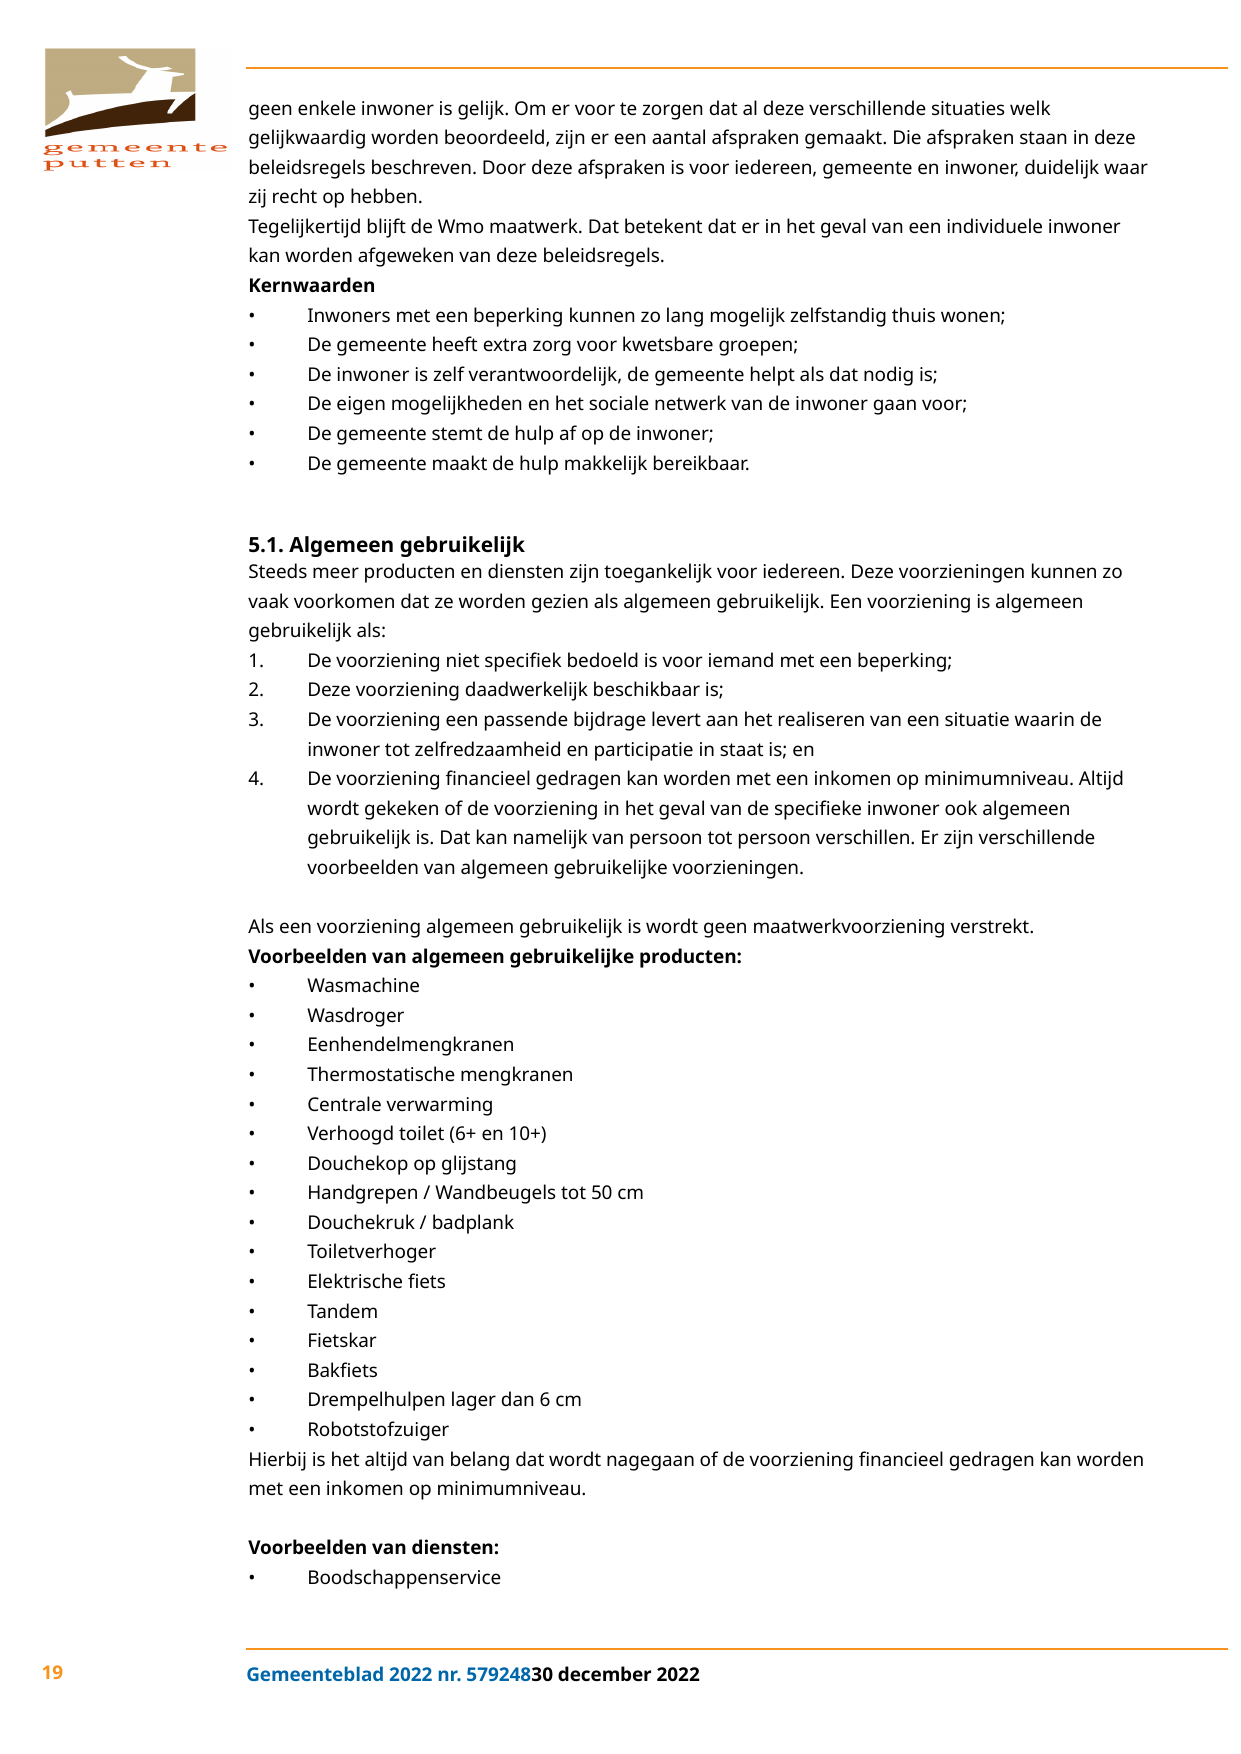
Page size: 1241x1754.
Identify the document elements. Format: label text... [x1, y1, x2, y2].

list Inwoners met een beperking kunnen zo lang mogelijk zelfstandig thuis wonen; [248, 302, 1152, 328]
text Kernwaarden [248, 272, 1152, 298]
list Wasmachine [248, 972, 1152, 998]
list Thermostatische mengkranen [248, 1061, 1152, 1087]
text Steeds meer producten en diensten zijn toegankelijk voor iedereen. Deze voorzieningen kunnen zo vaak voorkomen dat ze worden gezien als algemeen gebruikelijk. Een voorziening is algemeen gebruikelijk als: [248, 558, 1152, 643]
list Toiletverhoger [248, 1239, 1152, 1264]
list Tandem [248, 1298, 1152, 1323]
list Douchekruk / badplank [248, 1209, 1152, 1235]
list De voorziening een passende bijdrage levert aan het realiseren van een situatie waarin de inwoner tot zelfredzaamheid en participatie in staat is; en [248, 706, 1152, 761]
list Drempelhulpen lager dan 6 cm [248, 1387, 1152, 1412]
list Robotstofzuiger [248, 1416, 1152, 1442]
list Centrale verwarming [248, 1091, 1152, 1116]
list De voorziening niet specifiek bedoeld is voor iemand met een beperking; [248, 647, 1152, 673]
text geen enkele inwoner is gelijk. Om er voor te zorgen dat al deze verschillende situaties welk gelijkwaardig worden beoordeeld, zijn er een aantal afspraken gemaakt. Die afspraken staan in deze beleidsregels beschreven. Door deze afspraken is voor iedereen, gemeente en inwoner, duidelijk waar zij recht op hebben. [248, 95, 1152, 209]
list De eigen mogelijkheden en het sociale netwerk van de inwoner gaan voor; [248, 391, 1152, 416]
list Wasdroger [248, 1002, 1152, 1028]
list Verhoogd toilet (6+ en 10+) [248, 1120, 1152, 1146]
list Bakfiets [248, 1357, 1152, 1383]
list Douchekop op glijstang [248, 1150, 1152, 1176]
text Als een voorziening algemeen gebruikelijk is wordt geen maatwerkvoorziening verstrekt. [248, 913, 1152, 939]
list Boodschappenservice [248, 1564, 1152, 1590]
text Voorbeelden van algemeen gebruikelijke producten: [248, 943, 1152, 968]
list Eenhendelmengkranen [248, 1032, 1152, 1057]
text Voorbeelden van diensten: [248, 1534, 1152, 1560]
list De gemeente stemt de hulp af op de inwoner; [248, 420, 1152, 446]
picture [41, 47, 231, 172]
list Elektrische fiets [248, 1268, 1152, 1294]
text Tegelijkertijd blijft de Wmo maatwerk. Dat betekent dat er in het geval van een individuele inwoner kan worden afgeweken van deze beleidsregels. [248, 213, 1152, 268]
list De gemeente maakt de hulp makkelijk bereikbaar. [248, 450, 1152, 476]
list De inwoner is zelf verantwoordelijk, de gemeente helpt als dat nodig is; [248, 361, 1152, 387]
text 5.1. Algemeen gebruikelijk [248, 530, 1152, 558]
list De gemeente heeft extra zorg voor kwetsbare groepen; [248, 331, 1152, 357]
list Fietskar [248, 1327, 1152, 1353]
text Hierbij is het altijd van belang dat wordt nagegaan of de voorziening financieel gedragen kan worden met een inkomen op minimumniveau. [248, 1446, 1152, 1501]
list Deze voorziening daadwerkelijk beschikbaar is; [248, 677, 1152, 702]
list De voorziening financieel gedragen kan worden met een inkomen op minimumniveau. Altijd wordt gekeken of de voorziening in het geval van de specifieke inwoner ook algemeen gebruikelijk is. Dat kan namelijk van persoon tot persoon verschillen. Er zijn verschillende voorbeelden van algemeen gebruikelijke voorzieningen. [248, 765, 1152, 880]
list Handgrepen / Wandbeugels tot 50 cm [248, 1179, 1152, 1205]
